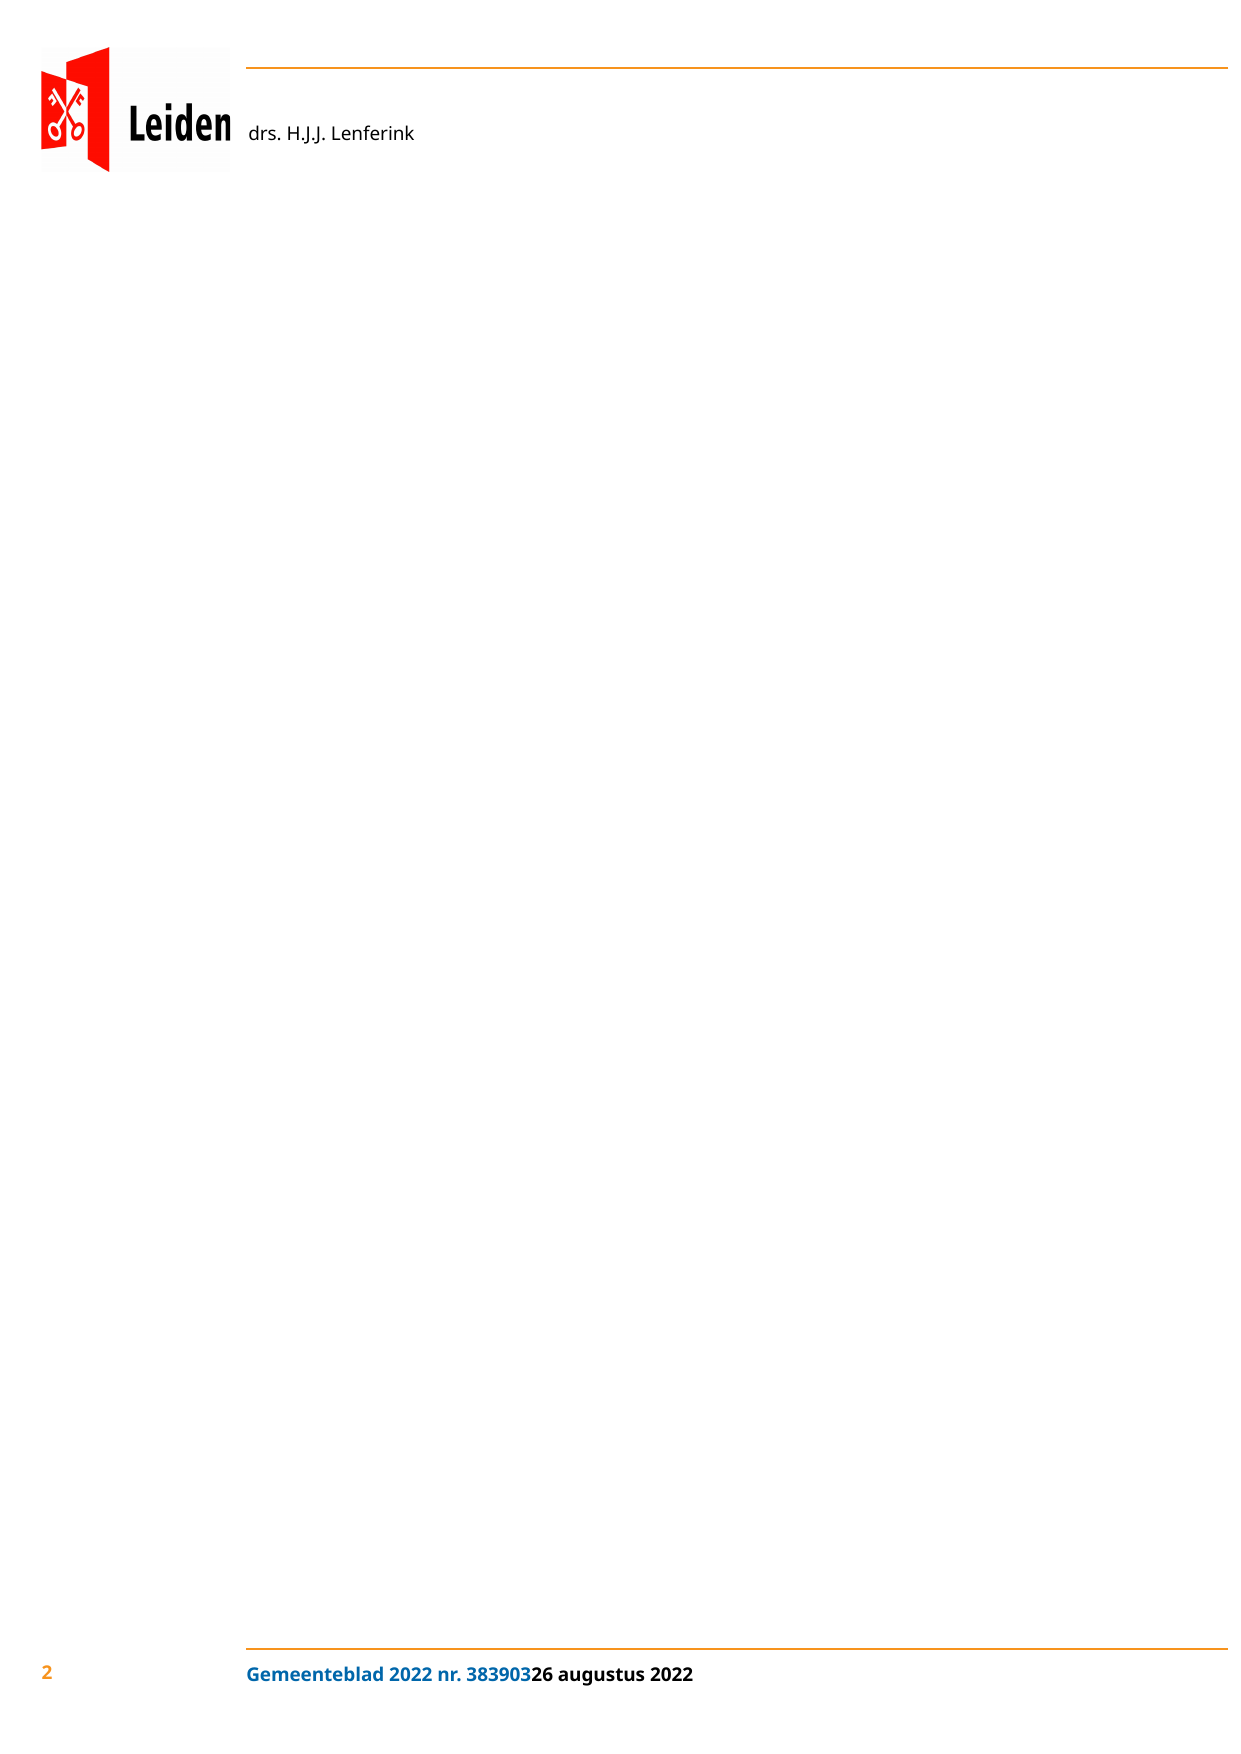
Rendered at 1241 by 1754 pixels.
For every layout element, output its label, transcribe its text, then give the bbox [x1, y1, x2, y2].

text drs. H.J.J. Lenferink [248, 121, 1152, 146]
picture [41, 47, 231, 172]
